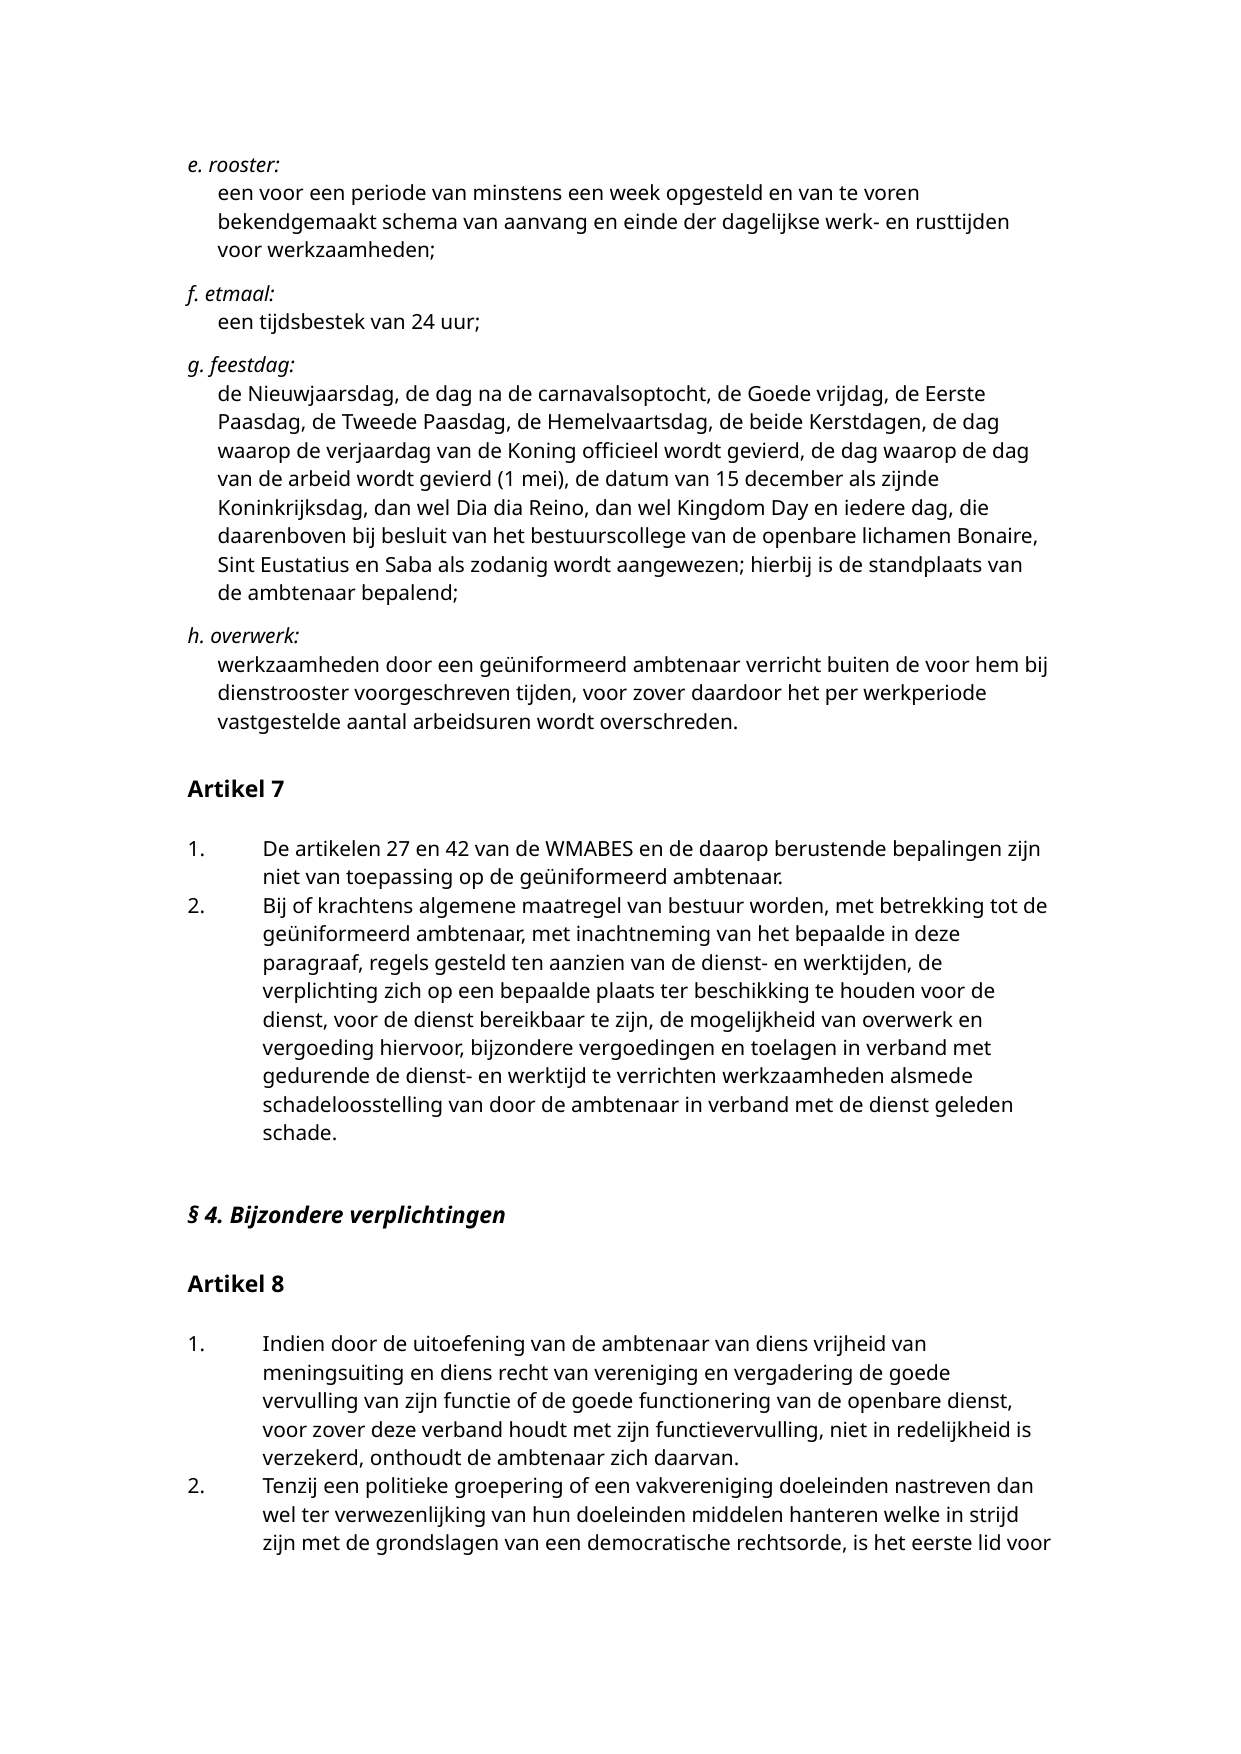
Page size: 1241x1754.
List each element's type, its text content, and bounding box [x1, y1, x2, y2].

text een voor een periode van minstens een week opgesteld en van te voren bekendgemaakt schema van aanvang en einde der dagelijkse werk- en rusttijden voor werkzaamheden; [217, 178, 1053, 264]
list Indien door de uitoefening van de ambtenaar van diens vrijheid van meningsuiting en diens recht van vereniging en vergadering de goede vervulling van zijn functie of de goede functionering van de openbare dienst, voor zover deze verband houdt met zijn functievervulling, niet in redelijkheid is verzekerd, onthoudt de ambtenaar zich daarvan. [187, 1329, 1053, 1472]
text e. rooster: [187, 150, 1053, 178]
list Tenzij een politieke groepering of een vakvereniging doeleinden nastreven dan wel ter verwezenlijking van hun doeleinden middelen hanteren welke in strijd zijn met de grondslagen van een democratische rechtsorde, is het eerste lid voor [187, 1472, 1053, 1557]
text f. etmaal: [187, 279, 1053, 307]
subtitle Artikel 7 [187, 773, 1053, 804]
text h. overwerk: [187, 622, 1053, 650]
list Bij of krachtens algemene maatregel van bestuur worden, met betrekking tot de geüniformeerd ambtenaar, met inachtneming van het bepaalde in deze paragraaf, regels gesteld ten aanzien van de dienst- en werktijden, de verplichting zich op een bepaalde plaats ter beschikking te houden voor de dienst, voor de dienst bereikbaar te zijn, de mogelijkheid van overwerk en vergoeding hiervoor, bijzondere vergoedingen en toelagen in verband met gedurende de dienst- en werktijd te verrichten werkzaamheden alsmede schadeloosstelling van door de ambtenaar in verband met de dienst geleden schade. [187, 891, 1053, 1147]
text g. feestdag: [187, 351, 1053, 379]
subtitle Artikel 8 [187, 1268, 1053, 1299]
list De artikelen 27 en 42 van de WMABES en de daarop berustende bepalingen zijn niet van toepassing op de geüniformeerd ambtenaar. [187, 834, 1053, 891]
text werkzaamheden door een geüniformeerd ambtenaar verricht buiten de voor hem bij dienstrooster voorgeschreven tijden, voor zover daardoor het per werkperiode vastgestelde aantal arbeidsuren wordt overschreden. [217, 650, 1053, 735]
text een tijdsbestek van 24 uur; [217, 307, 1053, 336]
text de Nieuwjaarsdag, de dag na de carnavalsoptocht, de Goede vrijdag, de Eerste Paasdag, de Tweede Paasdag, de Hemelvaartsdag, de beide Kerstdagen, de dag waarop de verjaardag van de Koning officieel wordt gevierd, de dag waarop de dag van de arbeid wordt gevierd (1 mei), de datum van 15 december als zijnde Koninkrijksdag, dan wel Dia dia Reino, dan wel Kingdom Day en iedere dag, die daarenboven bij besluit van het bestuurscollege van de openbare lichamen Bonaire, Sint Eustatius en Saba als zodanig wordt aangewezen; hierbij is de standplaats van de ambtenaar bepalend; [217, 379, 1053, 607]
subtitle § 4. Bijzondere verplichtingen [187, 1199, 1053, 1231]
